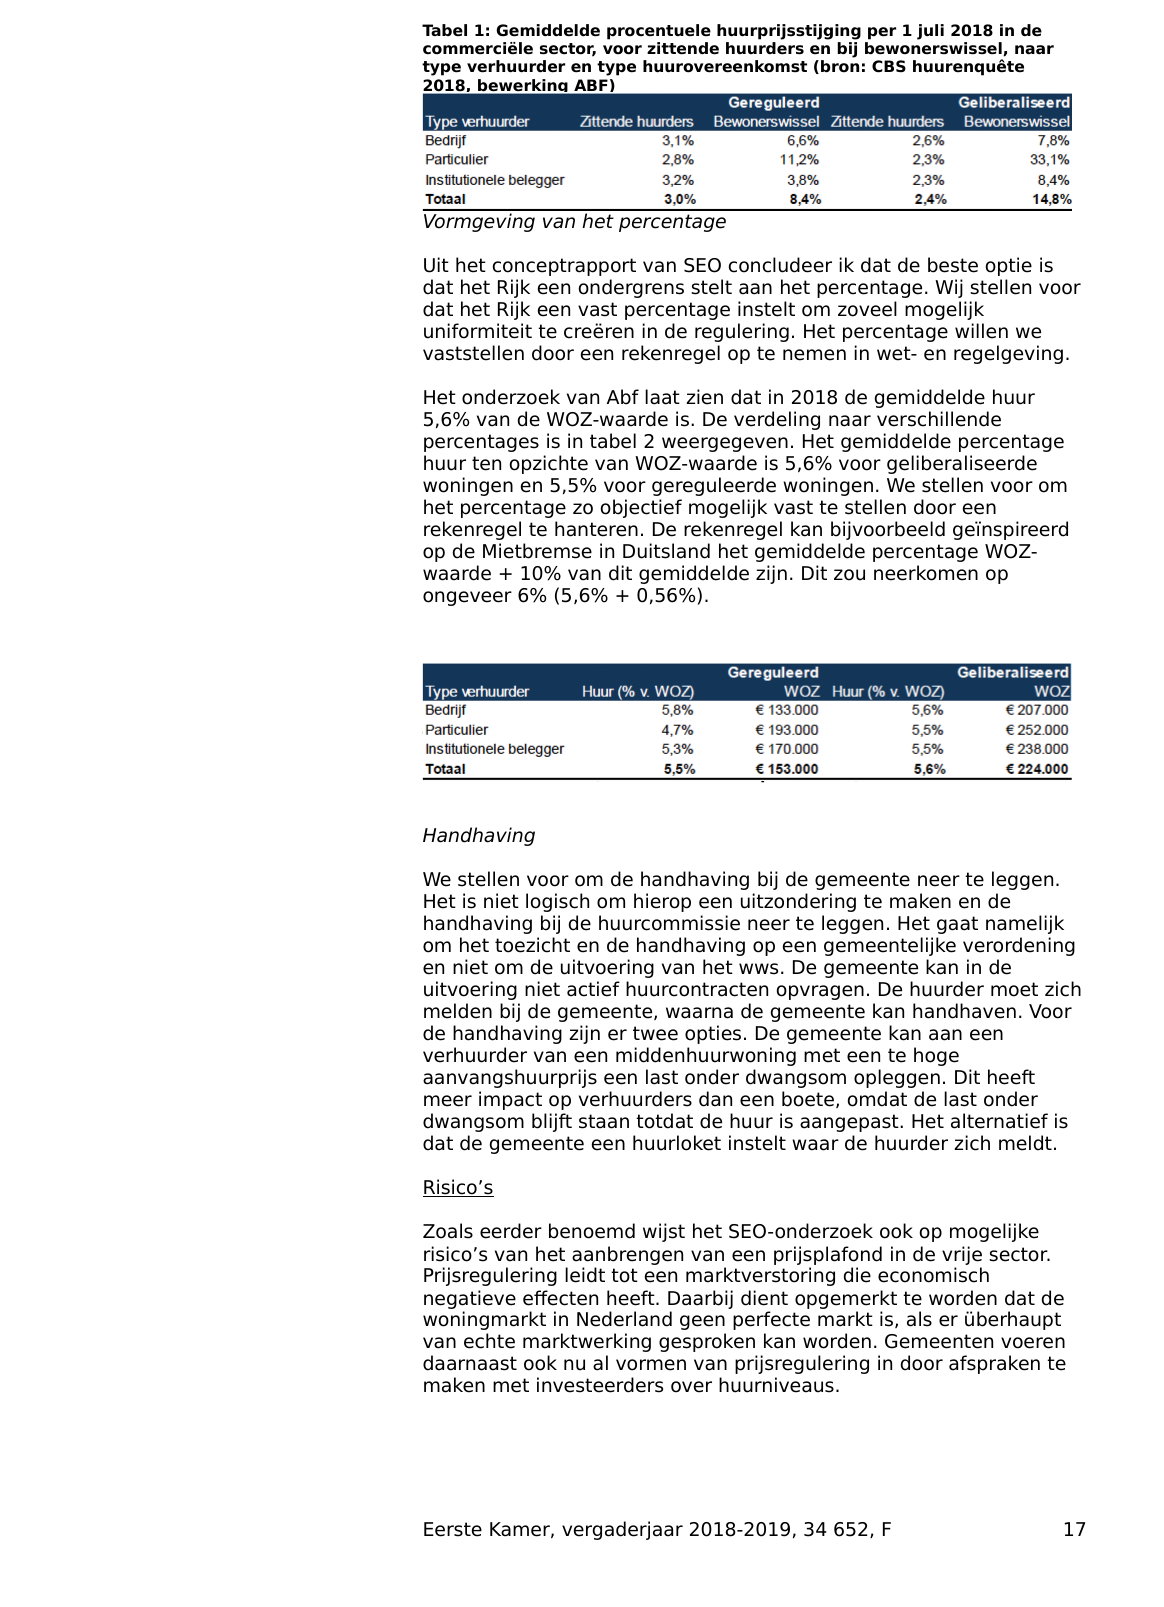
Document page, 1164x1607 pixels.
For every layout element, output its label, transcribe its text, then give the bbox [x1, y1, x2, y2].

picture [422, 92, 1072, 211]
text Uit het conceptrapport van SEO concludeer ik dat de beste optie is dat het Rijk een ondergrens stelt aan het percentage. Wij stellen voor dat het Rijk een vast percentage instelt om zoveel mogelijk uniformiteit te creëren in de regulering. Het percentage willen we vaststellen door een rekenregel op te nemen in wet- en regelgeving. [422, 255, 1087, 365]
text Het onderzoek van Abf laat zien dat in 2018 de gemiddelde huur 5,6% van de WOZ-waarde is. De verdeling naar verschillende percentages is in tabel 2 weergegeven. Het gemiddelde percentage huur ten opzichte van WOZ-waarde is 5,6% voor geliberaliseerde woningen en 5,5% voor gereguleerde woningen. We stellen voor om het percentage zo objectief mogelijk vast te stellen door een rekenregel te hanteren. De rekenregel kan bijvoorbeeld geïnspireerd op de Mietbremse in Duitsland het gemiddelde percentage WOZ-waarde + 10% van dit gemiddelde zijn. Dit zou neerkomen op ongeveer 6% (5,6% + 0,56%). [422, 387, 1087, 607]
subtitle Vormgeving van het percentage [422, 137, 1087, 233]
text Zoals eerder benoemd wijst het SEO-onderzoek ook op mogelijke risico’s van het aanbrengen van een prijsplafond in de vrije sector. Prijsregulering leidt tot een marktverstoring die economisch negatieve effecten heeft. Daarbij dient opgemerkt te worden dat de woningmarkt in Nederland geen perfecte markt is, als er überhaupt van echte marktwerking gesproken kan worden. Gemeenten voeren daarnaast ook nu al vormen van prijsregulering in door afspraken te maken met investeerders over huurniveaus. [422, 1221, 1087, 1397]
text Tabel 1: Gemiddelde procentuele huurprijsstijging per 1 juli 2018 in de commerciële sector, voor zittende huurders en bij bewonerswissel, naar type verhuurder en type huurovereenkomst (bron: CBS huurenquête 2018, bewerking ABF) [422, 22, 1072, 92]
picture [422, 662, 1072, 781]
subtitle Risico’s [422, 1177, 1087, 1199]
subtitle Handhaving [422, 825, 1087, 847]
text We stellen voor om de handhaving bij de gemeente neer te leggen. Het is niet logisch om hierop een uitzondering te maken en de handhaving bij de huurcommissie neer te leggen. Het gaat namelijk om het toezicht en de handhaving op een gemeentelijke verordening en niet om de uitvoering van het wws. De gemeente kan in de uitvoering niet actief huurcontracten opvragen. De huurder moet zich melden bij de gemeente, waarna de gemeente kan handhaven. Voor de handhaving zijn er twee opties. De gemeente kan aan een verhuurder van een middenhuurwoning met een te hoge aanvangshuurprijs een last onder dwangsom opleggen. Dit heeft meer impact op verhuurders dan een boete, omdat de last onder dwangsom blijft staan totdat de huur is aangepast. Het alternatief is dat de gemeente een huurloket instelt waar de huurder zich meldt. [422, 869, 1087, 1155]
